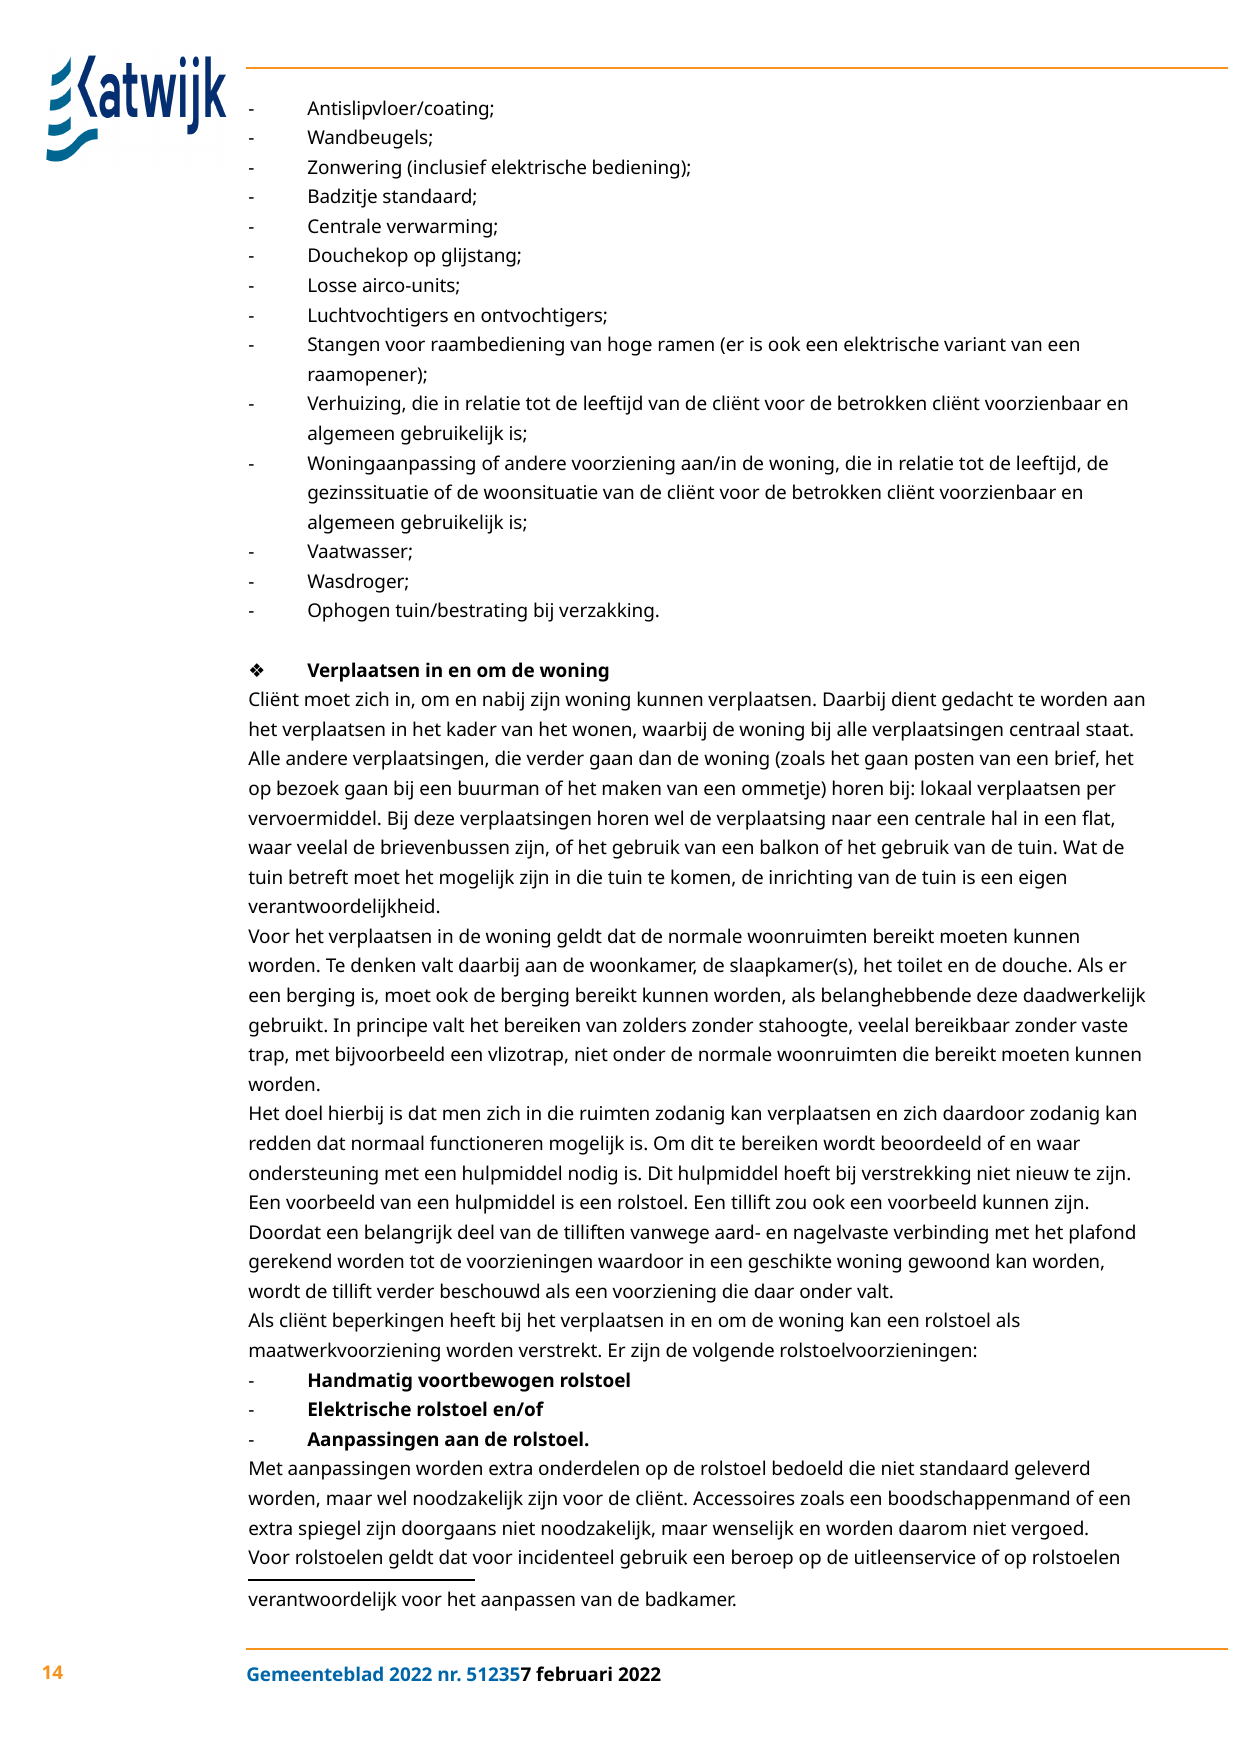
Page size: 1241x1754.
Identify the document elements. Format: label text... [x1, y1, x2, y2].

text Cliënt moet zich in, om en nabij zijn woning kunnen verplaatsen. Daarbij dient gedacht te worden aan het verplaatsen in het kader van het wonen, waarbij de woning bij alle verplaatsingen centraal staat. [248, 686, 1152, 742]
text Met aanpassingen worden extra onderdelen op de rolstoel bedoeld die niet standaard geleverd worden, maar wel noodzakelijk zijn voor de cliënt. Accessoires zoals een boodschappenmand of een extra spiegel zijn doorgaans niet noodzakelijk, maar wenselijk en worden daarom niet vergoed. [248, 1456, 1152, 1541]
text Als cliënt beperkingen heeft bij het verplaatsen in en om de woning kan een rolstoel als maatwerkvoorziening worden verstrekt. Er zijn de volgende rolstoelvoorzieningen: [248, 1308, 1152, 1363]
list Verplaatsen in en om de woning [248, 657, 1152, 683]
text Alle andere verplaatsingen, die verder gaan dan de woning (zoals het gaan posten van een brief, het op bezoek gaan bij een buurman of het maken van een ommetje) horen bij: lokaal verplaatsen per vervoermiddel. Bij deze verplaatsingen horen wel de verplaatsing naar een centrale hal in een flat, waar veelal de brievenbussen zijn, of het gebruik van een balkon of het gebruik van de tuin. Wat de tuin betreft moet het mogelijk zijn in die tuin te komen, de inrichting van de tuin is een eigen verantwoordelijkheid. [248, 746, 1152, 919]
list Centrale verwarming; [248, 213, 1152, 239]
list Douchekop op glijstang; [248, 243, 1152, 268]
list Badzitje standaard; [248, 183, 1152, 209]
list verantwoordelijk voor het aanpassen van de badkamer. [248, 1586, 1152, 1612]
list Luchtvochtigers en ontvochtigers; [248, 302, 1152, 328]
list Antislipvloer/coating; [248, 95, 1152, 121]
list Losse airco-units; [248, 272, 1152, 298]
text Voor rolstoelen geldt dat voor incidenteel gebruik een beroep op de uitleenservice of op rolstoelen [248, 1544, 1152, 1570]
list Woningaanpassing of andere voorziening aan/in de woning, die in relatie tot de leeftijd, de gezinssituatie of de woonsituatie van de cliënt voor de betrokken cliënt voorzienbaar en algemeen gebruikelijk is; [248, 450, 1152, 535]
list Zonwering (inclusief elektrische bediening); [248, 154, 1152, 180]
list Stangen voor raambediening van hoge ramen (er is ook een elektrische variant van een raamopener); [248, 331, 1152, 387]
list Ophogen tuin/bestrating bij verzakking. [248, 598, 1152, 623]
text Voor het verplaatsen in de woning geldt dat de normale woonruimten bereikt moeten kunnen worden. Te denken valt daarbij aan de woonkamer, de slaapkamer(s), het toilet en de douche. Als er een berging is, moet ook de berging bereikt kunnen worden, als belanghebbende deze daadwerkelijk gebruikt. In principe valt het bereiken van zolders zonder stahoogte, veelal bereikbaar zonder vaste trap, met bijvoorbeeld een vlizotrap, niet onder de normale woonruimten die bereikt moeten kunnen worden. [248, 923, 1152, 1097]
picture [41, 47, 231, 172]
text Het doel hierbij is dat men zich in die ruimten zodanig kan verplaatsen en zich daardoor zodanig kan redden dat normaal functioneren mogelijk is. Om dit te bereiken wordt beoordeeld of en waar ondersteuning met een hulpmiddel nodig is. Dit hulpmiddel hoeft bij verstrekking niet nieuw te zijn. Een voorbeeld van een hulpmiddel is een rolstoel. Een tillift zou ook een voorbeeld kunnen zijn. Doordat een belangrijk deel van de tilliften vanwege aard- en nagelvaste verbinding met het plafond gerekend worden tot de voorzieningen waardoor in een geschikte woning gewoond kan worden, wordt de tillift verder beschouwd als een voorziening die daar onder valt. [248, 1101, 1152, 1304]
list Verhuizing, die in relatie tot de leeftijd van de cliënt voor de betrokken cliënt voorzienbaar en algemeen gebruikelijk is; [248, 391, 1152, 446]
list Wasdroger; [248, 568, 1152, 594]
list Vaatwasser; [248, 538, 1152, 564]
list Aanpassingen aan de rolstoel. [248, 1426, 1152, 1452]
list Handmatig voortbewogen rolstoel [248, 1367, 1152, 1393]
list Elektrische rolstoel en/of [248, 1396, 1152, 1422]
list Wandbeugels; [248, 124, 1152, 150]
